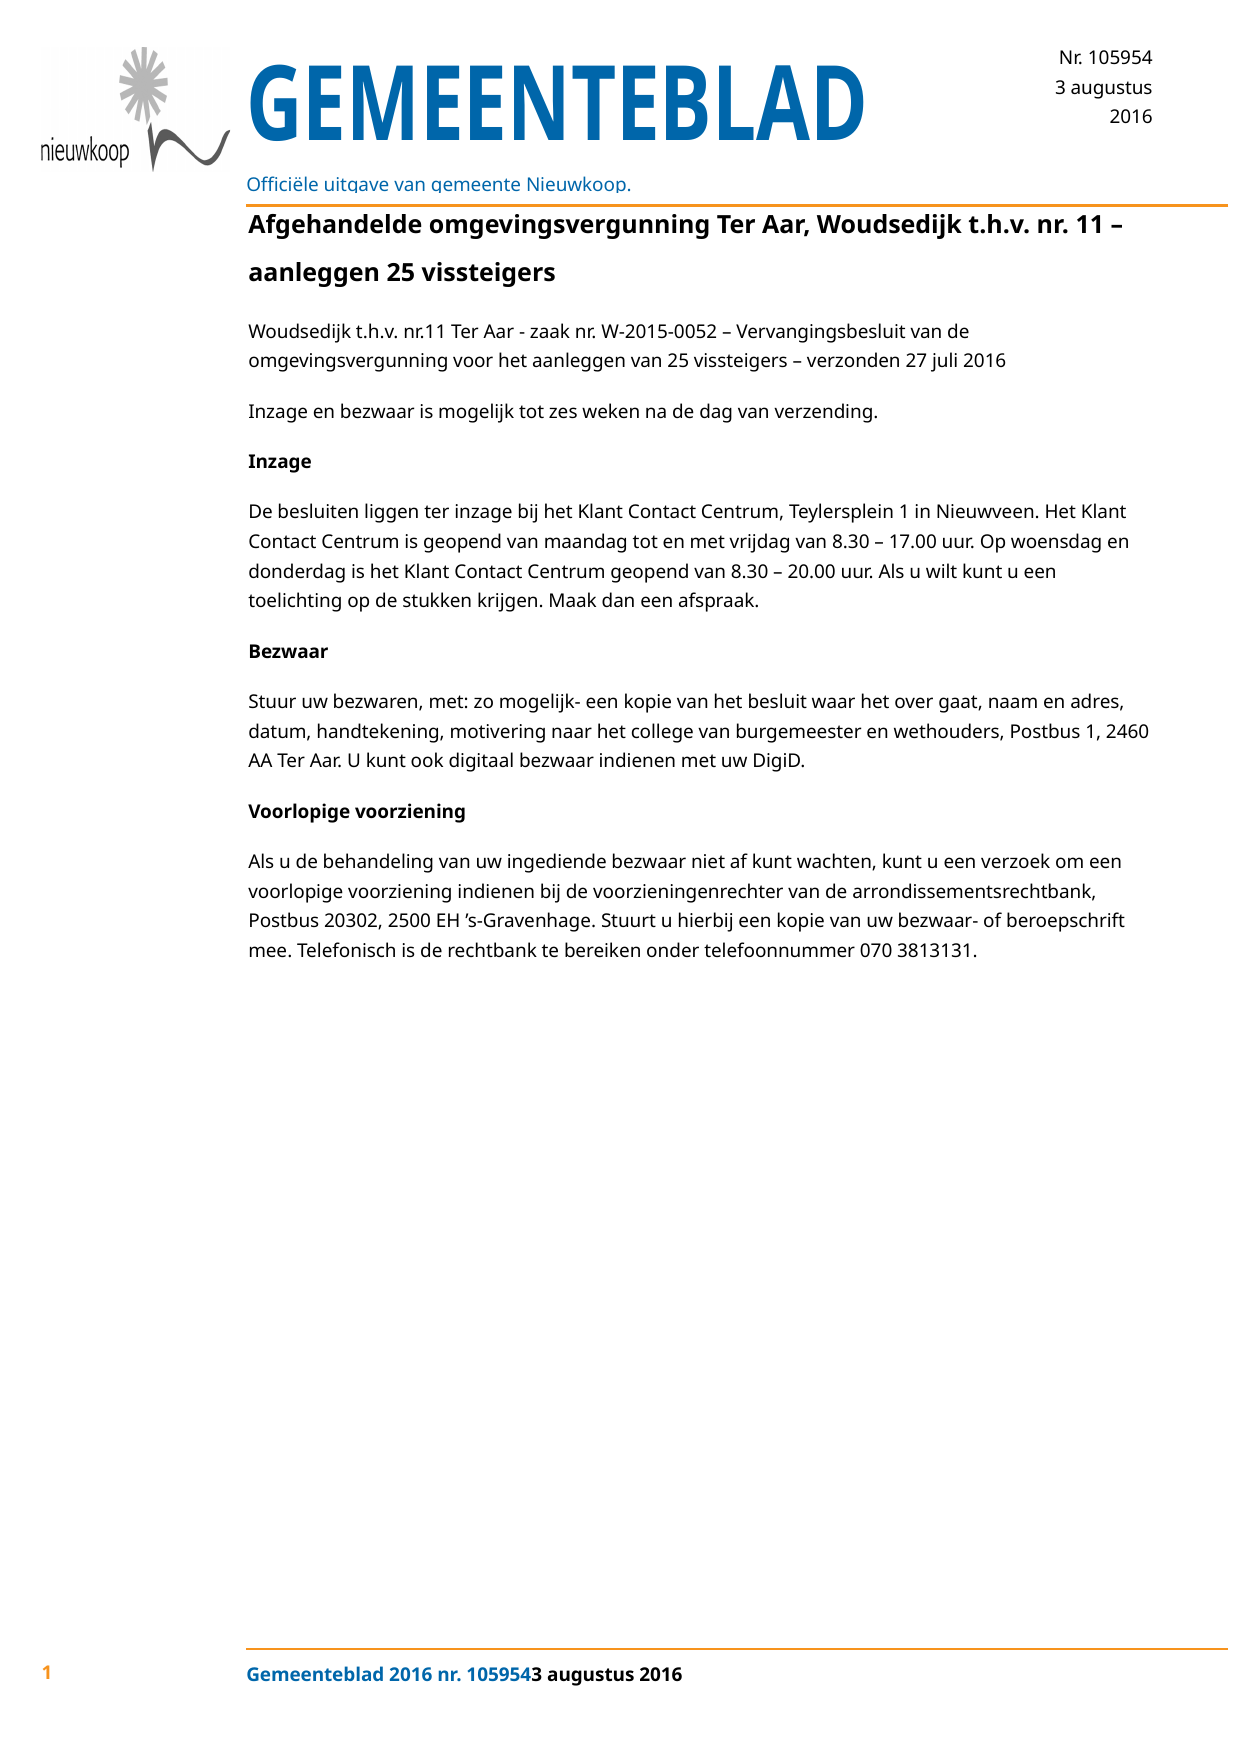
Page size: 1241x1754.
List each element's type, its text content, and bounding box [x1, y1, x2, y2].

text Bezwaar [248, 638, 1152, 664]
text Voorlopige voorziening [248, 798, 1152, 824]
text Woudsedijk t.h.v. nr.11 Ter Aar - zaak nr. W-2015-0052 – Vervangingsbesluit van de omgevingsvergunning voor het aanleggen van 25 vissteigers – verzonden 27 juli 2016 [248, 318, 1152, 373]
text Inzage [248, 448, 1152, 474]
text Stuur uw bezwaren, met: zo mogelijk- een kopie van het besluit waar het over gaat, naam en adres, datum, handtekening, motivering naar het college van burgemeester en wethouders, Postbus 1, 2460 AA Ter Aar. U kunt ook digitaal bezwaar indienen met uw DigiD. [248, 688, 1152, 773]
text De besluiten liggen ter inzage bij het Klant Contact Centrum, Teylersplein 1 in Nieuwveen. Het Klant Contact Centrum is geopend van maandag tot en met vrijdag van 8.30 – 17.00 uur. Op woensdag en donderdag is het Klant Contact Centrum geopend van 8.30 – 20.00 uur. Als u wilt kunt u een toelichting op de stukken krijgen. Maak dan een afspraak. [248, 499, 1152, 613]
text Inzage en bezwaar is mogelijk tot zes weken na de dag van verzending. [248, 398, 1152, 424]
text Afgehandelde omgevingsvergunning Ter Aar, Woudsedijk t.h.v. nr. 11 – aanleggen 25 vissteigers [248, 207, 1152, 288]
picture [41, 47, 231, 172]
text Als u de behandeling van uw ingediende bezwaar niet af kunt wachten, kunt u een verzoek om een voorlopige voorziening indienen bij de voorzieningenrechter van de arrondissementsrechtbank, Postbus 20302, 2500 EH ’s-Gravenhage. Stuurt u hierbij een kopie van uw bezwaar- of beroepschrift mee. Telefonisch is de rechtbank te bereiken onder telefoonnummer 070 3813131. [248, 848, 1152, 963]
